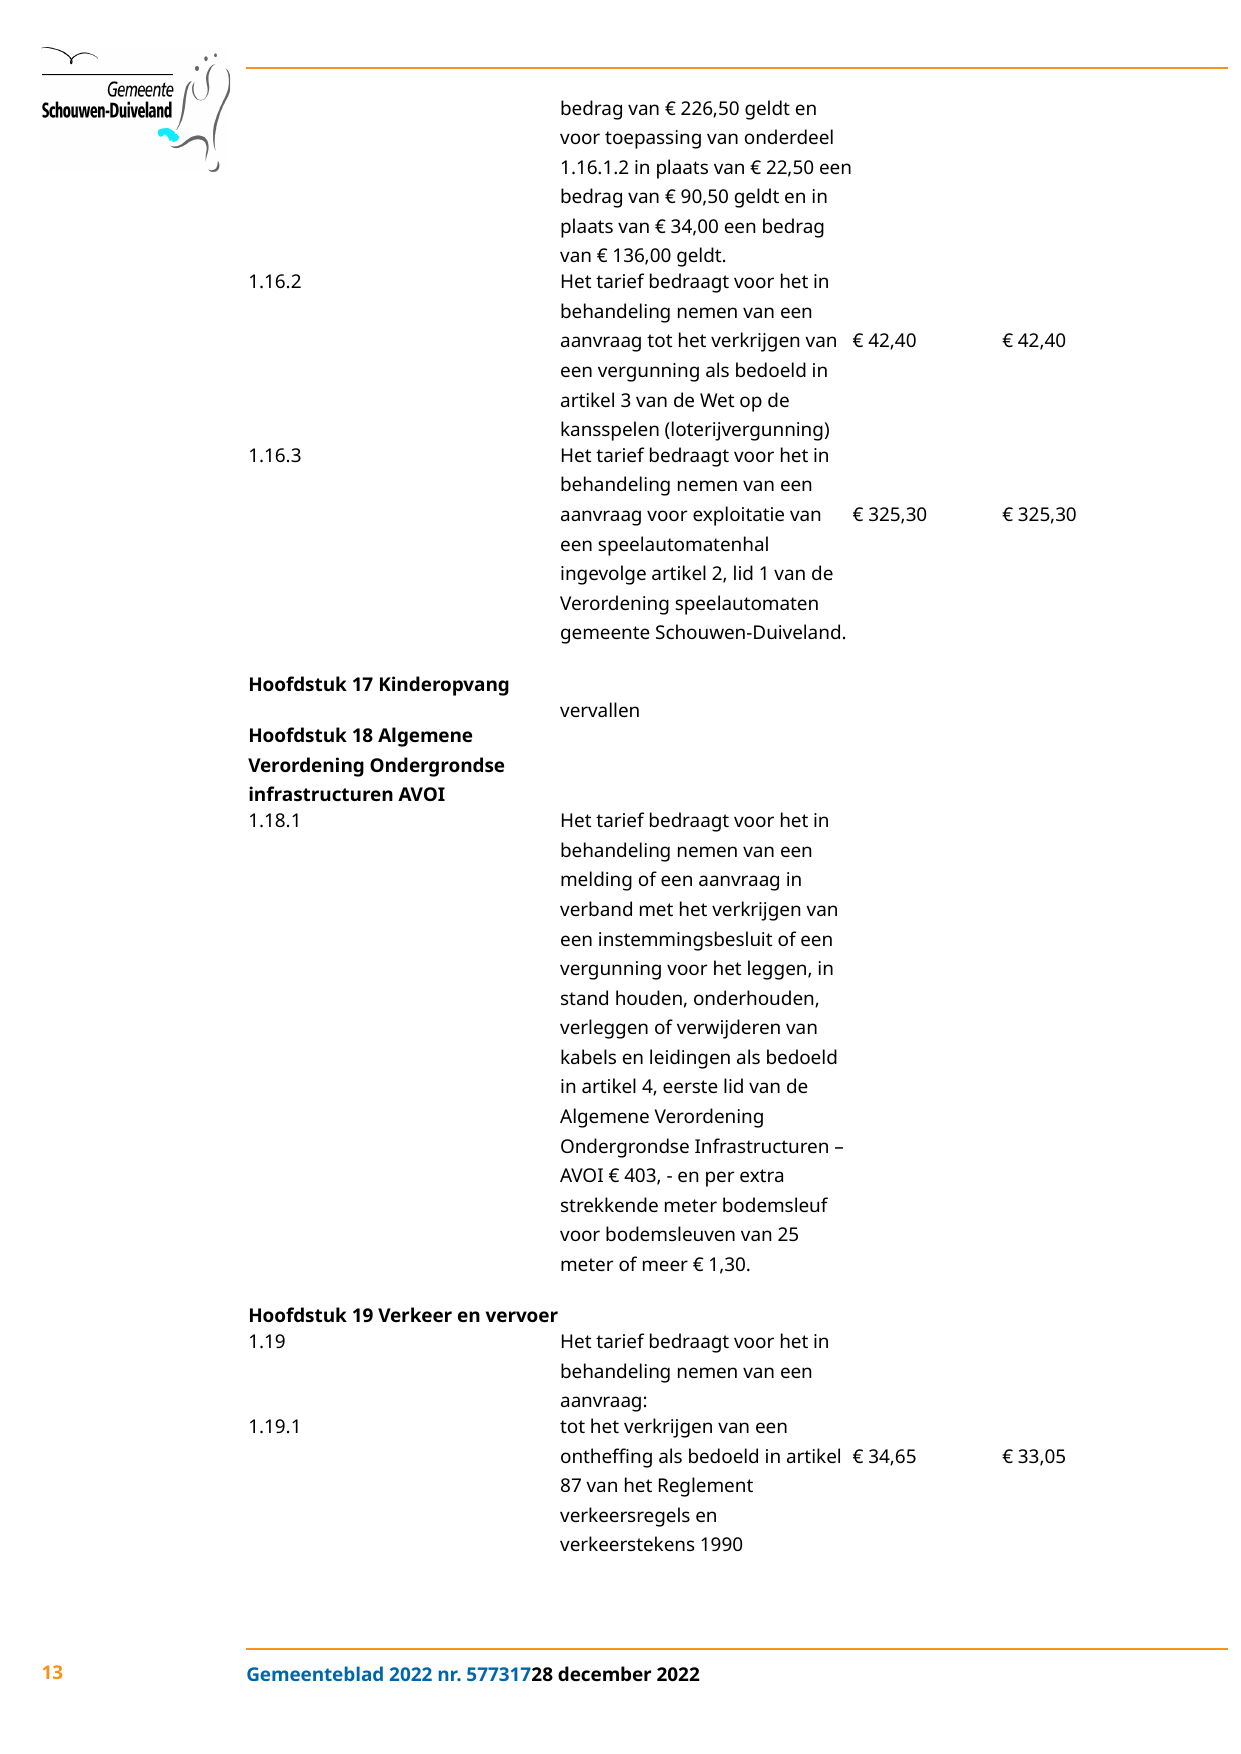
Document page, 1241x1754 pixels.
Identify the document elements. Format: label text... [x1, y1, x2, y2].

table_cell [560, 723, 852, 807]
table_cell [853, 1328, 1002, 1413]
table_cell [853, 95, 1002, 268]
table_cell Hoofdstuk 18 Algemene Verordening Ondergrondse infrastructuren AVOI [248, 723, 560, 807]
table_cell € 325,30 [853, 442, 1002, 645]
table_cell [853, 697, 1002, 722]
table_cell [1002, 1328, 1152, 1413]
table_cell € 33,05 [1002, 1413, 1152, 1557]
table_cell vervallen [560, 697, 852, 722]
table_cell [853, 723, 1002, 807]
table_cell tot het verkrijgen van een ontheffing als bedoeld in artikel 87 van het Reglement verkeersregels en verkeerstekens 1990 [560, 1413, 852, 1557]
table_cell bedrag van € 226,50 geldt en voor toepassing van onderdeel 1.16.1.2 in plaats van € 22,50 een bedrag van € 90,50 geldt en in plaats van € 34,00 een bedrag van € 136,00 geldt. [560, 95, 852, 268]
table_cell 1.16.2 [248, 269, 560, 442]
table_cell Het tarief bedraagt voor het in behandeling nemen van een aanvraag tot het verkrijgen van een vergunning als bedoeld in artikel 3 van de Wet op de kansspelen (loterijvergunning) [560, 269, 852, 442]
table_cell [1002, 671, 1152, 697]
table_cell [853, 671, 1002, 697]
table_cell [1002, 697, 1152, 722]
table_cell [248, 1277, 560, 1303]
table_cell 1.19.1 [248, 1413, 560, 1557]
table_cell € 325,30 [1002, 442, 1152, 645]
table_cell [1002, 645, 1152, 671]
table_cell Het tarief bedraagt voor het in behandeling nemen van een aanvraag: [560, 1328, 852, 1413]
table_cell Hoofdstuk 19 Verkeer en vervoer [248, 1303, 852, 1328]
table_cell Hoofdstuk 17 Kinderopvang [248, 671, 852, 697]
table_cell [560, 1277, 852, 1303]
table_cell [248, 645, 560, 671]
table_cell [853, 1303, 1002, 1328]
table_cell € 34,65 [853, 1413, 1002, 1557]
table_cell [1002, 808, 1152, 1277]
table_cell [248, 95, 560, 268]
table_cell [853, 808, 1002, 1277]
table_cell Het tarief bedraagt voor het in behandeling nemen van een melding of een aanvraag in verband met het verkrijgen van een instemmingsbesluit of een vergunning voor het leggen, in stand houden, onderhouden, verleggen of verwijderen van kabels en leidingen als bedoeld in artikel 4, eerste lid van de Algemene Verordening Ondergrondse Infrastructuren – AVOI € 403, - en per extra strekkende meter bodemsleuf voor bodemsleuven van 25 meter of meer € 1,30. [560, 808, 852, 1277]
table_cell [1002, 95, 1152, 268]
table_cell 1.16.3 [248, 442, 560, 645]
table_cell € 42,40 [853, 269, 1002, 442]
table_cell [853, 1277, 1002, 1303]
table_cell [1002, 723, 1152, 807]
picture [41, 47, 231, 172]
table_cell [853, 645, 1002, 671]
table_cell [1002, 1277, 1152, 1303]
table_cell € 42,40 [1002, 269, 1152, 442]
table_cell Het tarief bedraagt voor het in behandeling nemen van een aanvraag voor exploitatie van een speelautomatenhal ingevolge artikel 2, lid 1 van de Verordening speelautomaten gemeente Schouwen-Duiveland. [560, 442, 852, 645]
table_cell [560, 645, 852, 671]
table_cell 1.18.1 [248, 808, 560, 1277]
table_cell [1002, 1303, 1152, 1328]
table_cell [248, 697, 560, 722]
table_cell 1.19 [248, 1328, 560, 1413]
